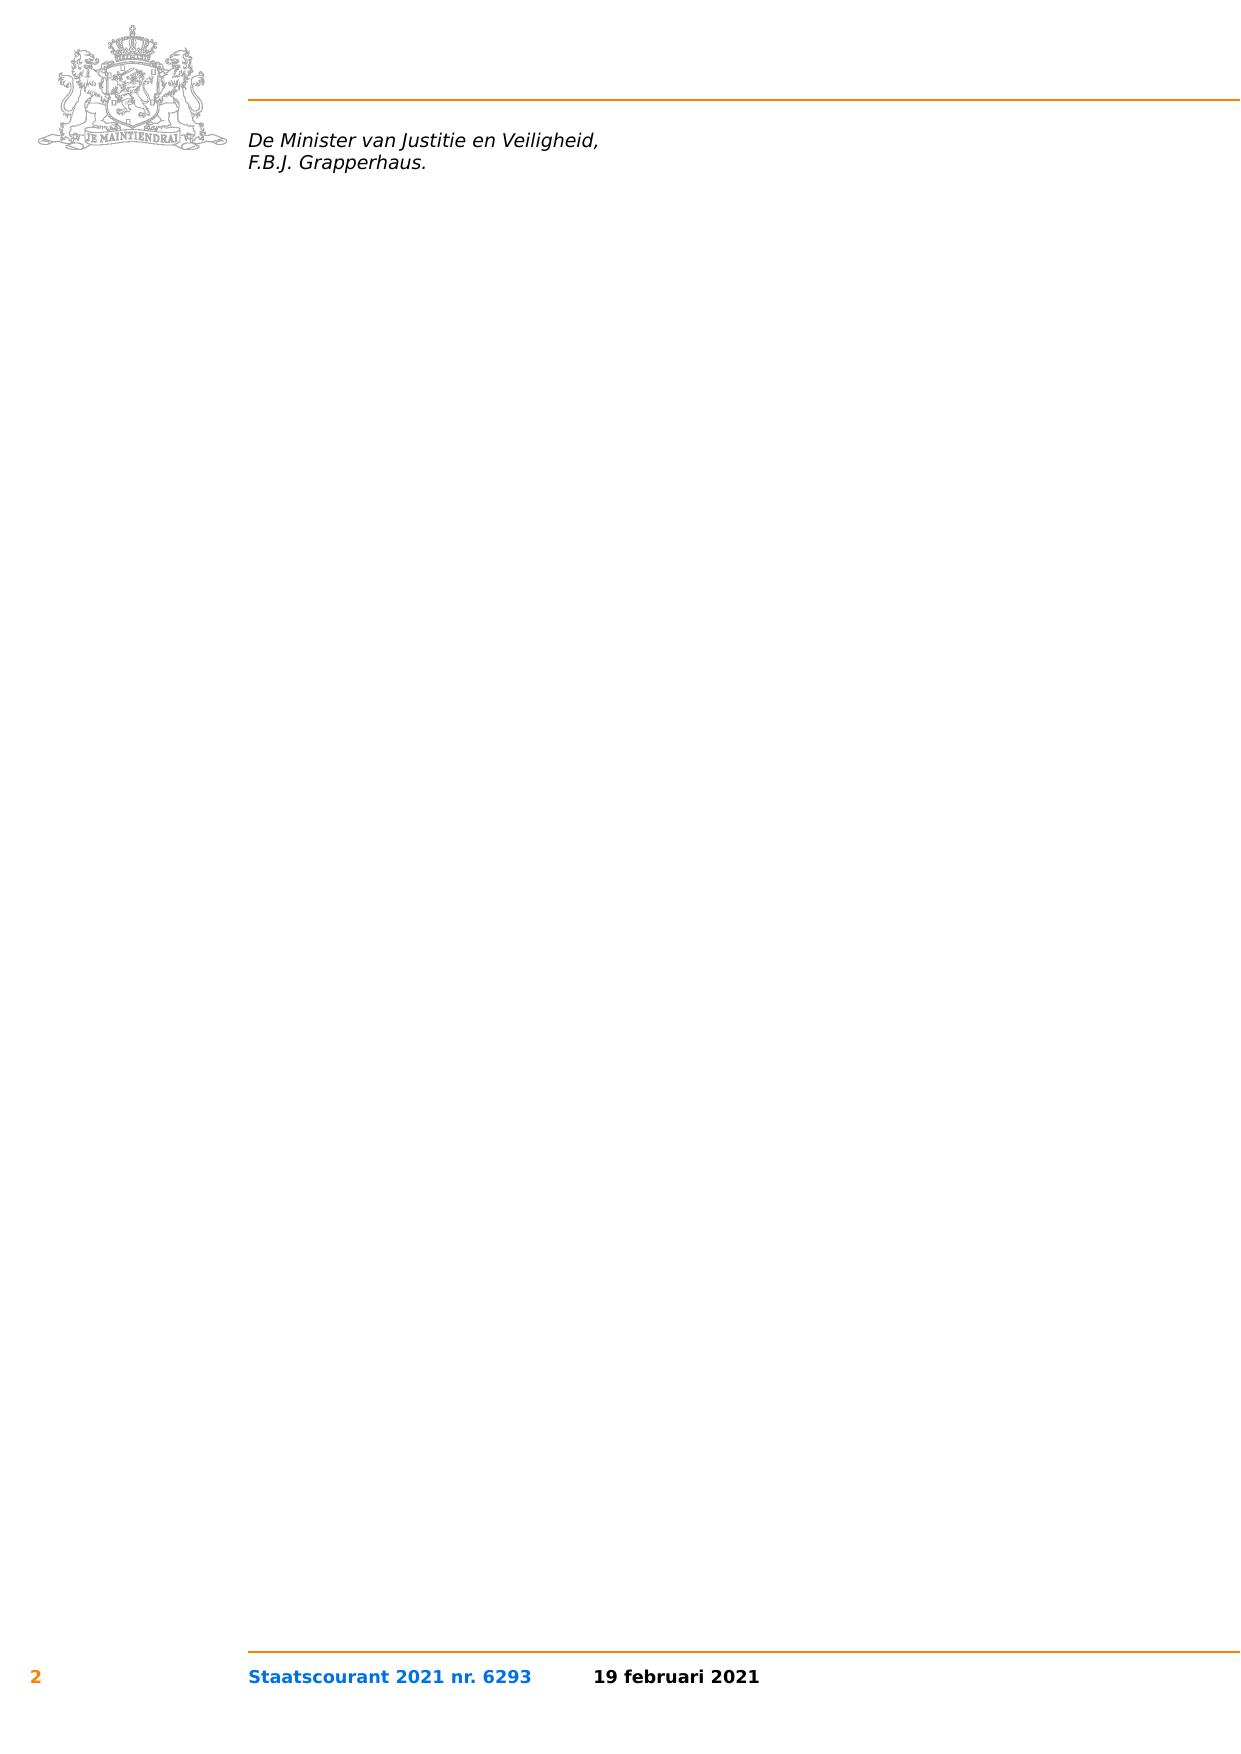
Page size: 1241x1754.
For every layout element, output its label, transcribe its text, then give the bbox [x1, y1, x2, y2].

picture [38, 25, 227, 150]
text De Minister van Justitie en Veiligheid, F.B.J. Grapperhaus. [248, 130, 1163, 174]
